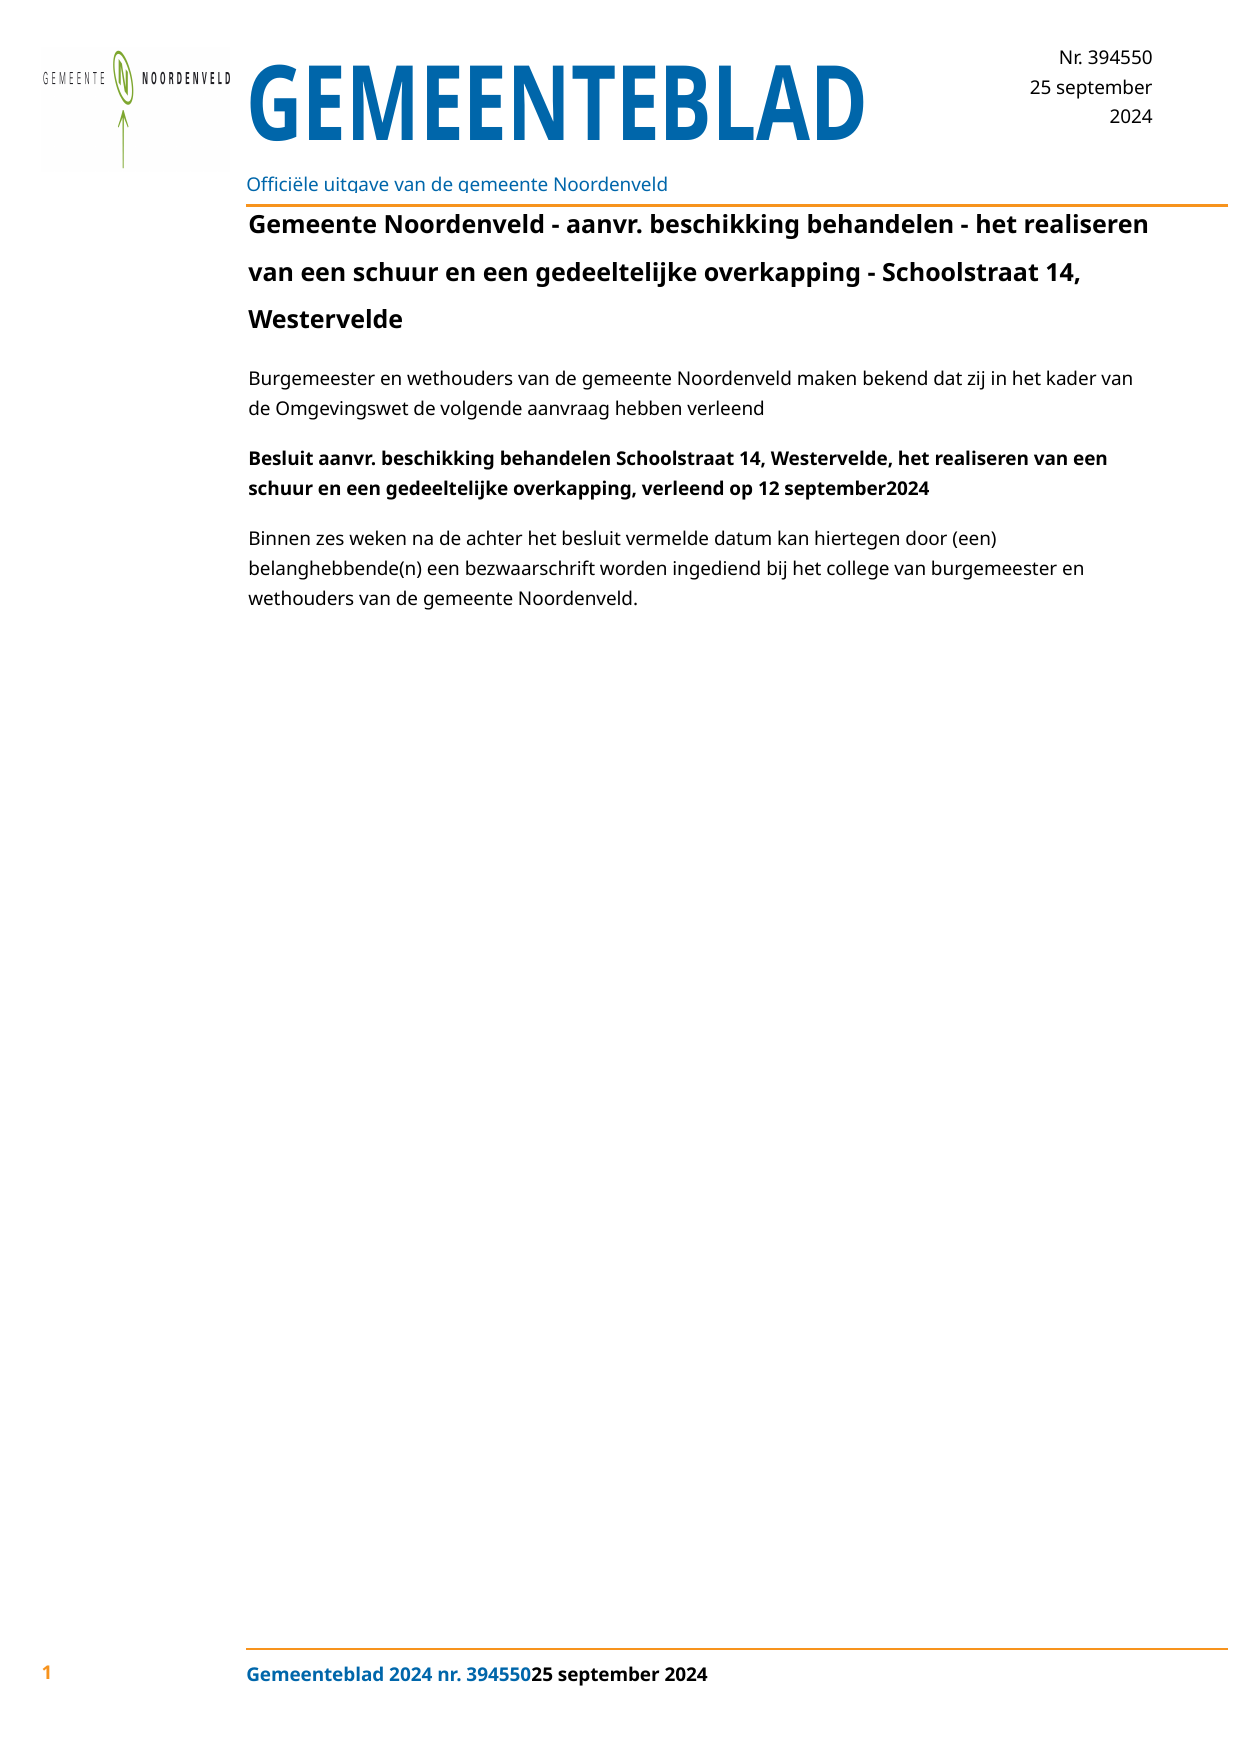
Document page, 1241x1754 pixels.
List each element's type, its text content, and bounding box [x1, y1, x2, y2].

text Binnen zes weken na de achter het besluit vermelde datum kan hiertegen door (een) belanghebbende(n) een bezwaarschrift worden ingediend bij het college van burgemeester en wethouders van de gemeente Noordenveld. [248, 526, 1152, 610]
text Gemeente Noordenveld - aanvr. beschikking behandelen - het realiseren van een schuur en een gedeeltelijke overkapping - Schoolstraat 14, Westervelde [248, 207, 1152, 336]
picture [41, 47, 231, 172]
text Besluit aanvr. beschikking behandelen Schoolstraat 14, Westervelde, het realiseren van een schuur en een gedeeltelijke overkapping, verleend op 12 september2024 [248, 446, 1152, 501]
text Burgemeester en wethouders van de gemeente Noordenveld maken bekend dat zij in het kader van de Omgevingswet de volgende aanvraag hebben verleend [248, 366, 1152, 421]
